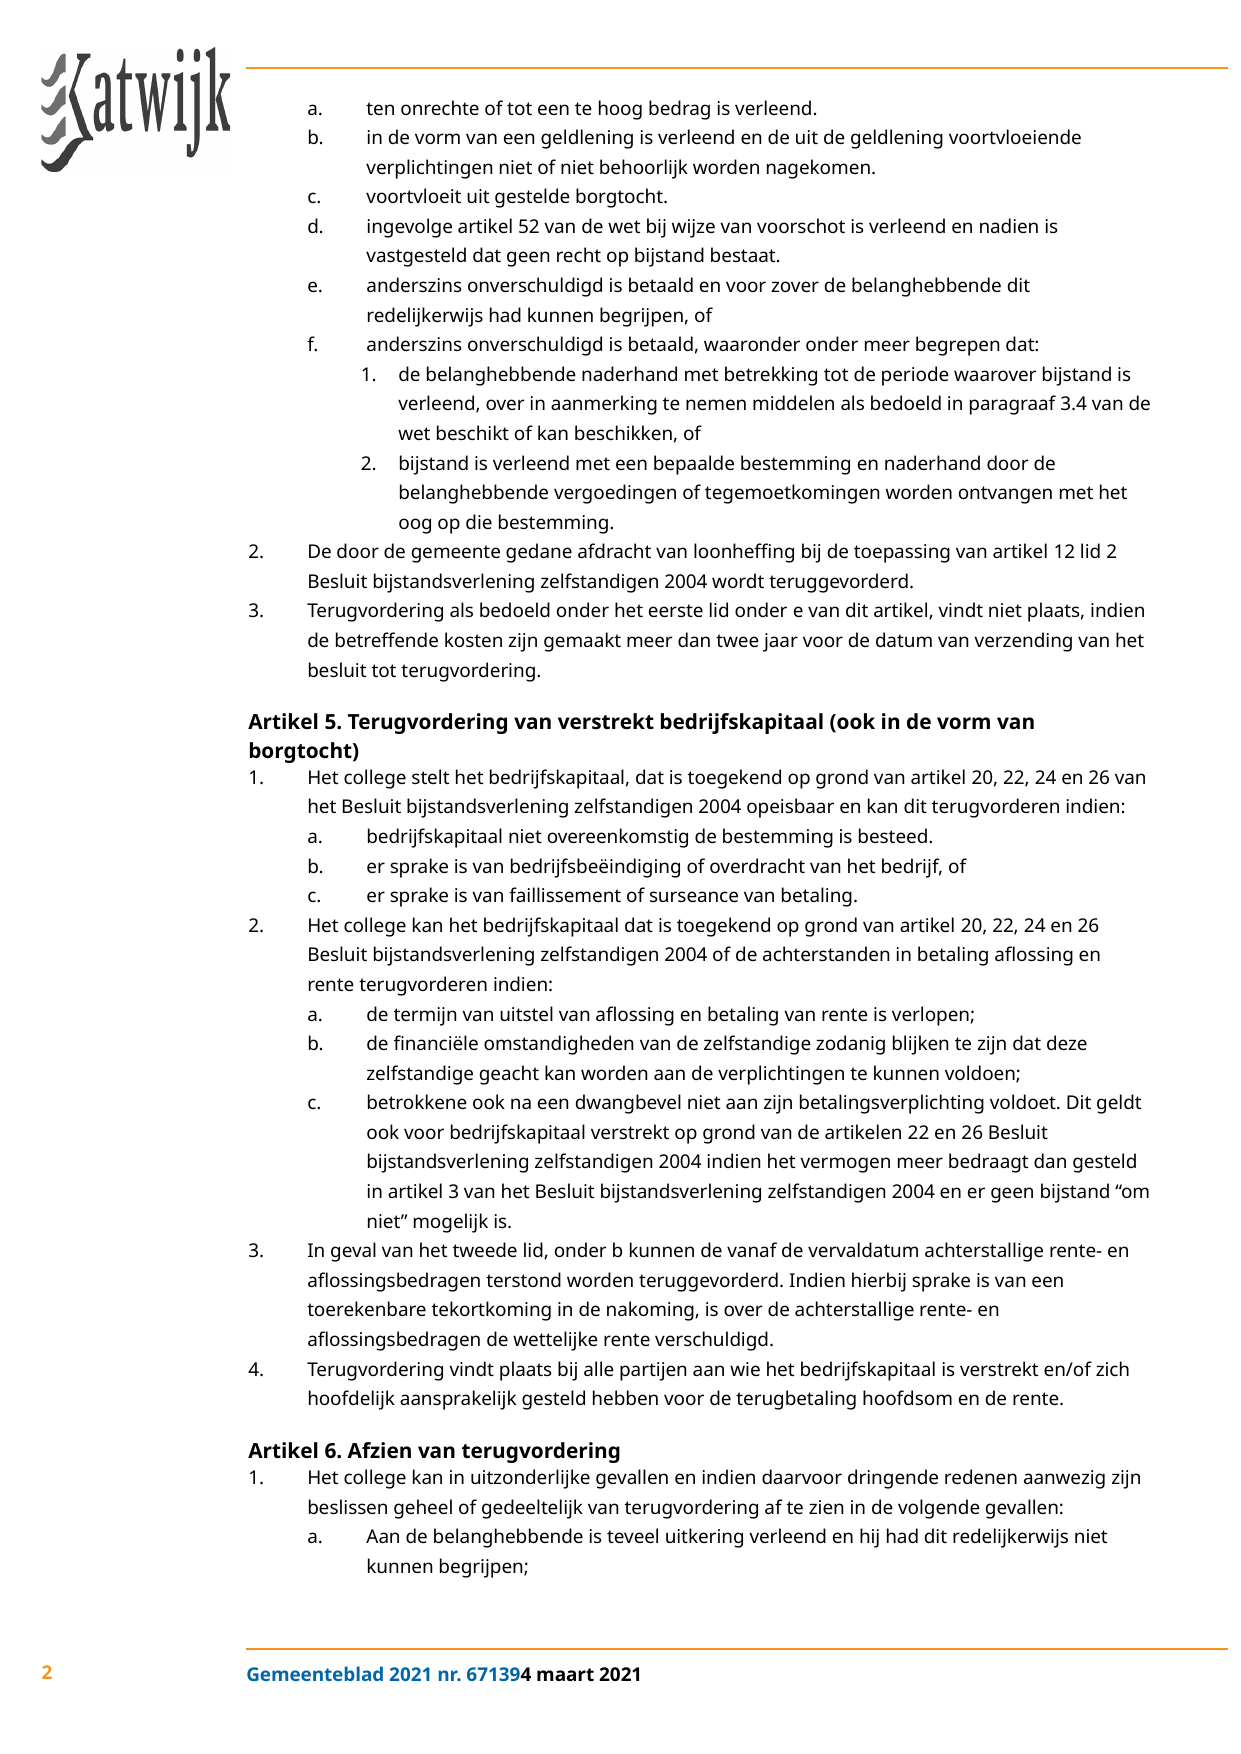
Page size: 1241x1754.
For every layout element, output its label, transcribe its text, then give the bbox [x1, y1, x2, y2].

list ingevolge artikel 52 van de wet bij wijze van voorschot is verleend en nadien is vastgesteld dat geen recht op bijstand bestaat. [307, 213, 1152, 268]
list bedrijfskapitaal niet overeenkomstig de bestemming is besteed. [307, 823, 1152, 849]
list De door de gemeente gedane afdracht van loonheffing bij de toepassing van artikel 12 lid 2 Besluit bijstandsverlening zelfstandigen 2004 wordt teruggevorderd. [248, 538, 1152, 594]
picture [41, 47, 231, 172]
list er sprake is van faillissement of surseance van betaling. [307, 882, 1152, 908]
list Terugvordering vindt plaats bij alle partijen aan wie het bedrijfskapitaal is verstrekt en/of zich hoofdelijk aansprakelijk gesteld hebben voor de terugbetaling hoofdsom en de rente. [248, 1356, 1152, 1411]
list Aan de belanghebbende is teveel uitkering verleend en hij had dit redelijkerwijs niet kunnen begrijpen; [307, 1523, 1152, 1579]
list anderszins onverschuldigd is betaald en voor zover de belanghebbende dit redelijkerwijs had kunnen begrijpen, of [307, 272, 1152, 328]
list voortvloeit uit gestelde borgtocht. [307, 183, 1152, 209]
list anderszins onverschuldigd is betaald, waaronder onder meer begrepen dat: [307, 331, 1152, 357]
list de financiële omstandigheden van de zelfstandige zodanig blijken te zijn dat deze zelfstandige geacht kan worden aan de verplichtingen te kunnen voldoen; [307, 1030, 1152, 1086]
list Het college kan in uitzonderlijke gevallen en indien daarvoor dringende redenen aanwezig zijn beslissen geheel of gedeeltelijk van terugvordering af te zien in de volgende gevallen: [248, 1464, 1152, 1519]
list er sprake is van bedrijfsbeëindiging of overdracht van het bedrijf, of [307, 853, 1152, 879]
list in de vorm van een geldlening is verleend en de uit de geldlening voortvloeiende verplichtingen niet of niet behoorlijk worden nagekomen. [307, 124, 1152, 180]
list Het college kan het bedrijfskapitaal dat is toegekend op grond van artikel 20, 22, 24 en 26 Besluit bijstandsverlening zelfstandigen 2004 of de achterstanden in betaling aflossing en rente terugvorderen indien: [248, 912, 1152, 997]
list betrokkene ook na een dwangbevel niet aan zijn betalingsverplichting voldoet. Dit geldt ook voor bedrijfskapitaal verstrekt op grond van de artikelen 22 en 26 Besluit bijstandsverlening zelfstandigen 2004 indien het vermogen meer bedraagt dan gesteld in artikel 3 van het Besluit bijstandsverlening zelfstandigen 2004 en er geen bijstand “om niet” mogelijk is. [307, 1089, 1152, 1234]
list Het college stelt het bedrijfskapitaal, dat is toegekend op grond van artikel 20, 22, 24 en 26 van het Besluit bijstandsverlening zelfstandigen 2004 opeisbaar en kan dit terugvorderen indien: [248, 764, 1152, 819]
list In geval van het tweede lid, onder b kunnen de vanaf de vervaldatum achterstallige rente- en aflossingsbedragen terstond worden teruggevorderd. Indien hierbij sprake is van een toerekenbare tekortkoming in de nakoming, is over de achterstallige rente- en aflossingsbedragen de wettelijke rente verschuldigd. [248, 1237, 1152, 1352]
list ten onrechte of tot een te hoog bedrag is verleend. [307, 95, 1152, 121]
text Artikel 6. Afzien van terugvordering [248, 1436, 1152, 1464]
text Artikel 5. Terugvordering van verstrekt bedrijfskapitaal (ook in de vorm van borgtocht) [248, 707, 1152, 764]
list Terugvordering als bedoeld onder het eerste lid onder e van dit artikel, vindt niet plaats, indien de betreffende kosten zijn gemaakt meer dan twee jaar voor de datum van verzending van het besluit tot terugvordering. [248, 598, 1152, 683]
list de termijn van uitstel van aflossing en betaling van rente is verlopen; [307, 1001, 1152, 1027]
list bijstand is verleend met een bepaalde bestemming en naderhand door de belanghebbende vergoedingen of tegemoetkomingen worden ontvangen met het oog op die bestemming. [361, 450, 1152, 535]
list de belanghebbende naderhand met betrekking tot de periode waarover bijstand is verleend, over in aanmerking te nemen middelen als bedoeld in paragraaf 3.4 van de wet beschikt of kan beschikken, of [361, 361, 1152, 446]
